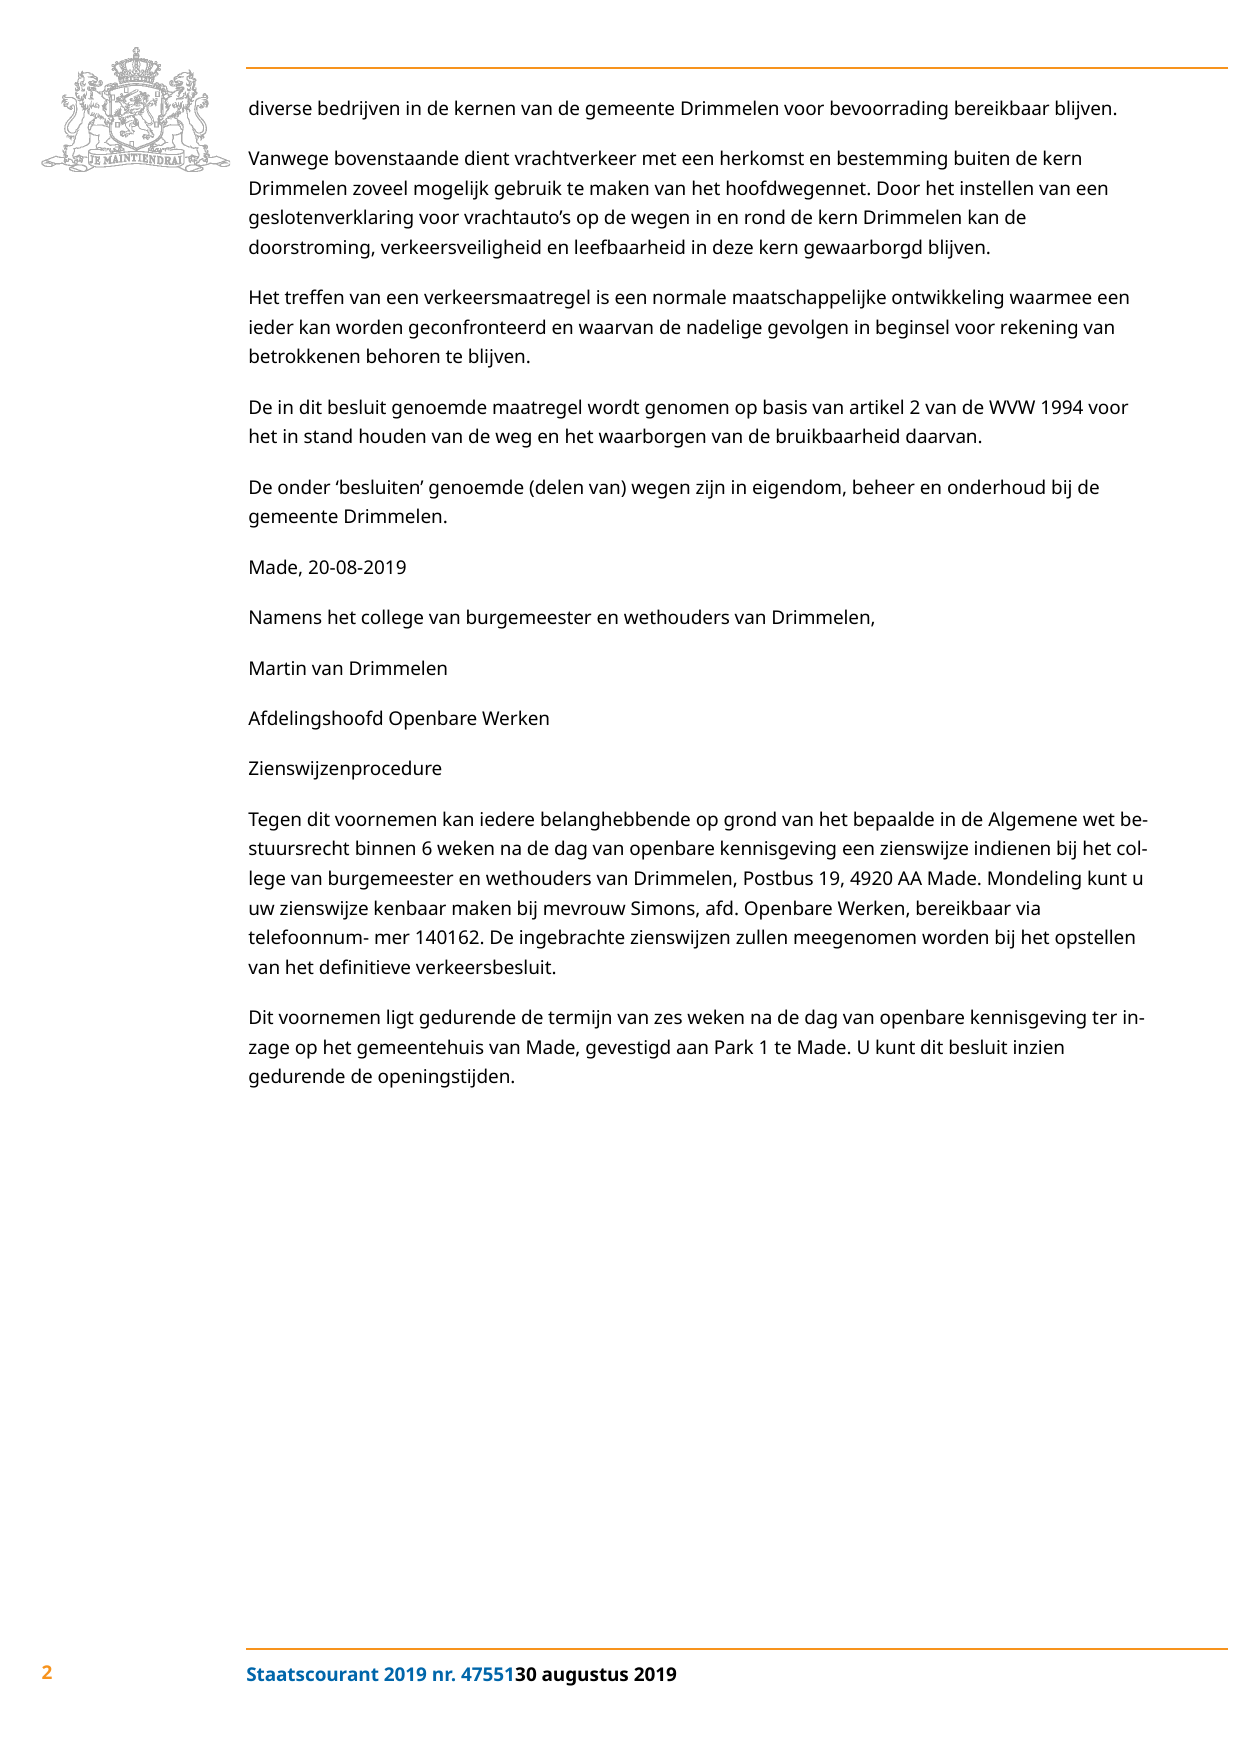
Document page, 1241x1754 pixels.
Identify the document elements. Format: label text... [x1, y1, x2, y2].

text De onder ‘besluiten’ genoemde (delen van) wegen zijn in eigendom, beheer en onderhoud bij de gemeente Drimmelen. [248, 474, 1152, 529]
text Tegen dit voornemen kan iedere belanghebbende op grond van het bepaalde in de Algemene wet be- stuursrecht binnen 6 weken na de dag van openbare kennisgeving een zienswijze indienen bij het col- lege van burgemeester en wethouders van Drimmelen, Postbus 19, 4920 AA Made. Mondeling kunt u uw zienswijze kenbaar maken bij mevrouw Simons, afd. Openbare Werken, bereikbaar via telefoonnum- mer 140162. De ingebrachte zienswijzen zullen meegenomen worden bij het opstellen van het definitieve verkeersbesluit. [248, 806, 1152, 980]
text Made, 20-08-2019 [248, 554, 1152, 580]
text Martin van Drimmelen [248, 655, 1152, 681]
text Namens het college van burgemeester en wethouders van Drimmelen, [248, 604, 1152, 630]
text Het treffen van een verkeersmaatregel is een normale maatschappelijke ontwikkeling waarmee een ieder kan worden geconfronteerd en waarvan de nadelige gevolgen in beginsel voor rekening van betrokkenen behoren te blijven. [248, 284, 1152, 369]
text Dit voornemen ligt gedurende de termijn van zes weken na de dag van openbare kennisgeving ter in- zage op het gemeentehuis van Made, gevestigd aan Park 1 te Made. U kunt dit besluit inzien gedurende de openingstijden. [248, 1004, 1152, 1089]
picture [41, 47, 231, 172]
text Afdelingshoofd Openbare Werken [248, 705, 1152, 731]
text De in dit besluit genoemde maatregel wordt genomen op basis van artikel 2 van de WVW 1994 voor het in stand houden van de weg en het waarborgen van de bruikbaarheid daarvan. [248, 394, 1152, 449]
text Vanwege bovenstaande dient vrachtverkeer met een herkomst en bestemming buiten de kern Drimmelen zoveel mogelijk gebruik te maken van het hoofdwegennet. Door het instellen van een geslotenverklaring voor vrachtauto’s op de wegen in en rond de kern Drimmelen kan de doorstroming, verkeersveiligheid en leefbaarheid in deze kern gewaarborgd blijven. [248, 145, 1152, 260]
text diverse bedrijven in de kernen van de gemeente Drimmelen voor bevoorrading bereikbaar blijven. [248, 95, 1152, 121]
text Zienswijzenprocedure [248, 756, 1152, 781]
